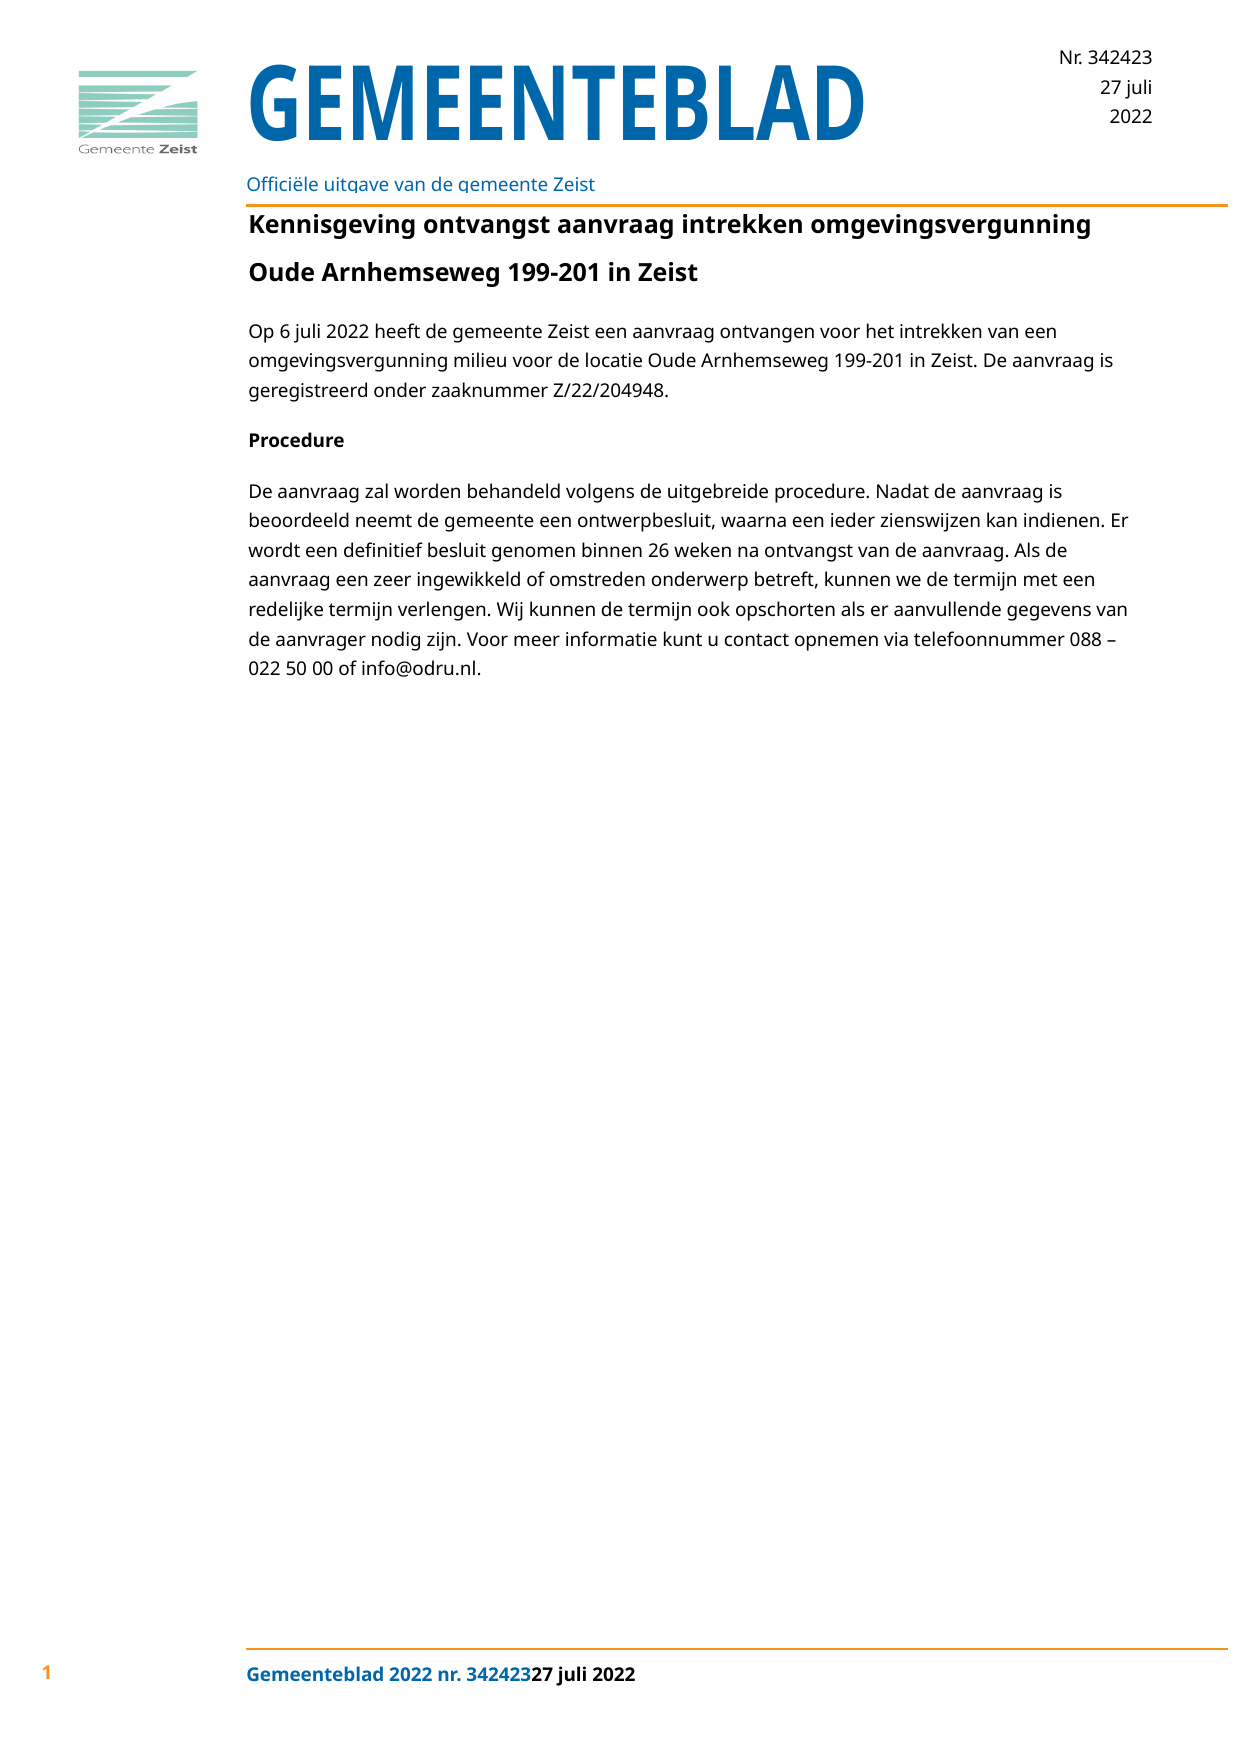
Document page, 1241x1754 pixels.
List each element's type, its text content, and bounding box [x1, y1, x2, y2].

text Op 6 juli 2022 heeft de gemeente Zeist een aanvraag ontvangen voor het intrekken van een omgevingsvergunning milieu voor de locatie Oude Arnhemseweg 199-201 in Zeist. De aanvraag is geregistreerd onder zaaknummer Z/22/204948. [248, 318, 1152, 403]
text Kennisgeving ontvangst aanvraag intrekken omgevingsvergunning Oude Arnhemseweg 199-201 in Zeist [248, 207, 1152, 288]
picture [41, 47, 231, 172]
text Procedure [248, 427, 1152, 453]
text De aanvraag zal worden behandeld volgens de uitgebreide procedure. Nadat de aanvraag is beoordeeld neemt de gemeente een ontwerpbesluit, waarna een ieder zienswijzen kan indienen. Er wordt een definitief besluit genomen binnen 26 weken na ontvangst van de aanvraag. Als de aanvraag een zeer ingewikkeld of omstreden onderwerp betreft, kunnen we de termijn met een redelijke termijn verlengen. Wij kunnen de termijn ook opschorten als er aanvullende gegevens van de aanvrager nodig zijn. Voor meer informatie kunt u contact opnemen via telefoonnummer 088 – 022 50 00 of info@odru.nl. [248, 478, 1152, 681]
